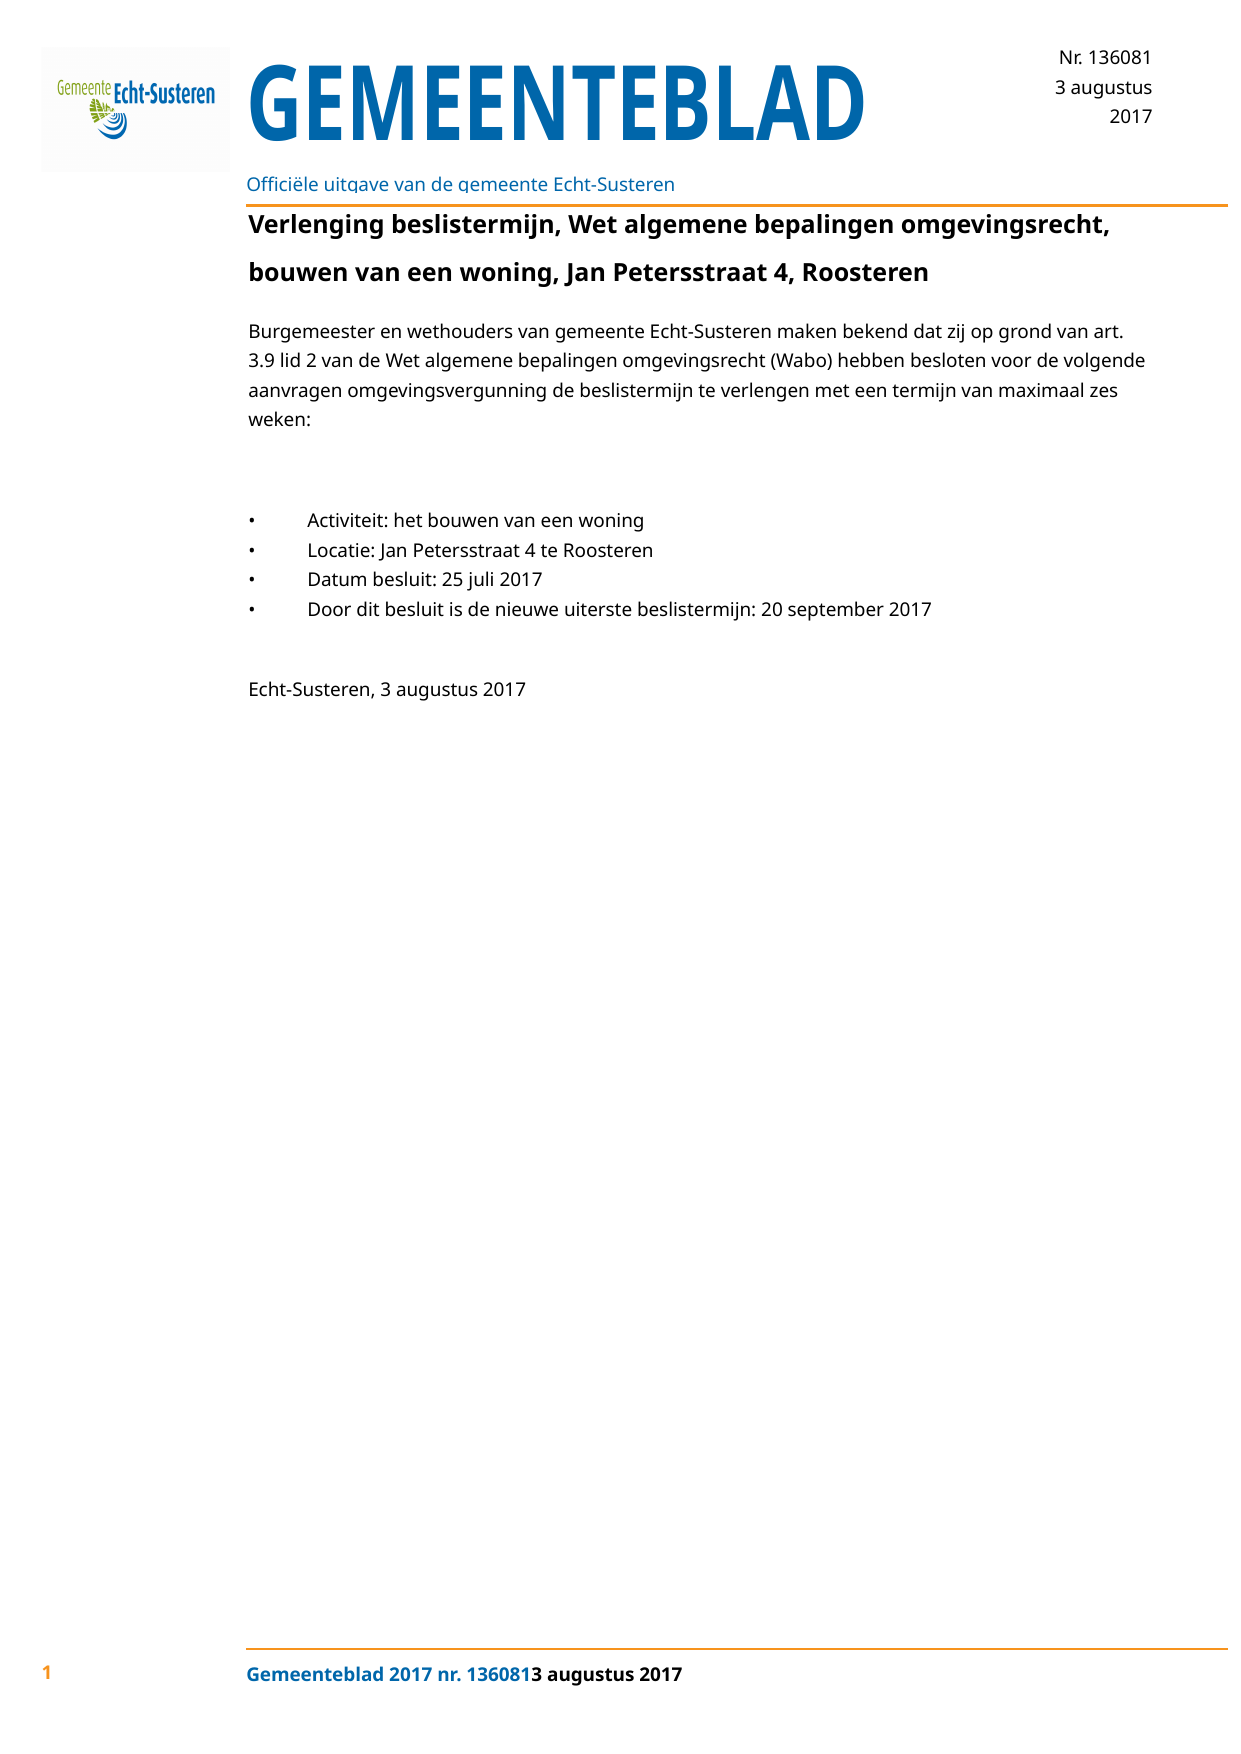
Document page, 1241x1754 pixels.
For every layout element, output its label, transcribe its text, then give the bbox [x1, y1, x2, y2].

list Datum besluit: 25 juli 2017 [248, 567, 1152, 592]
text Burgemeester en wethouders van gemeente Echt-Susteren maken bekend dat zij op grond van art. 3.9 lid 2 van de Wet algemene bepalingen omgevingsrecht (Wabo) hebben besloten voor de volgende aanvragen omgevingsvergunning de beslistermijn te verlengen met een termijn van maximaal zes weken: [248, 318, 1152, 432]
text Echt-Susteren, 3 augustus 2017 [248, 676, 1152, 702]
list Activiteit: het bouwen van een woning [248, 507, 1152, 533]
list Door dit besluit is de nieuwe uiterste beslistermijn: 20 september 2017 [248, 596, 1152, 622]
list Locatie: Jan Petersstraat 4 te Roosteren [248, 537, 1152, 563]
picture [41, 47, 231, 172]
text Verlenging beslistermijn, Wet algemene bepalingen omgevingsrecht, bouwen van een woning, Jan Petersstraat 4, Roosteren [248, 207, 1152, 288]
